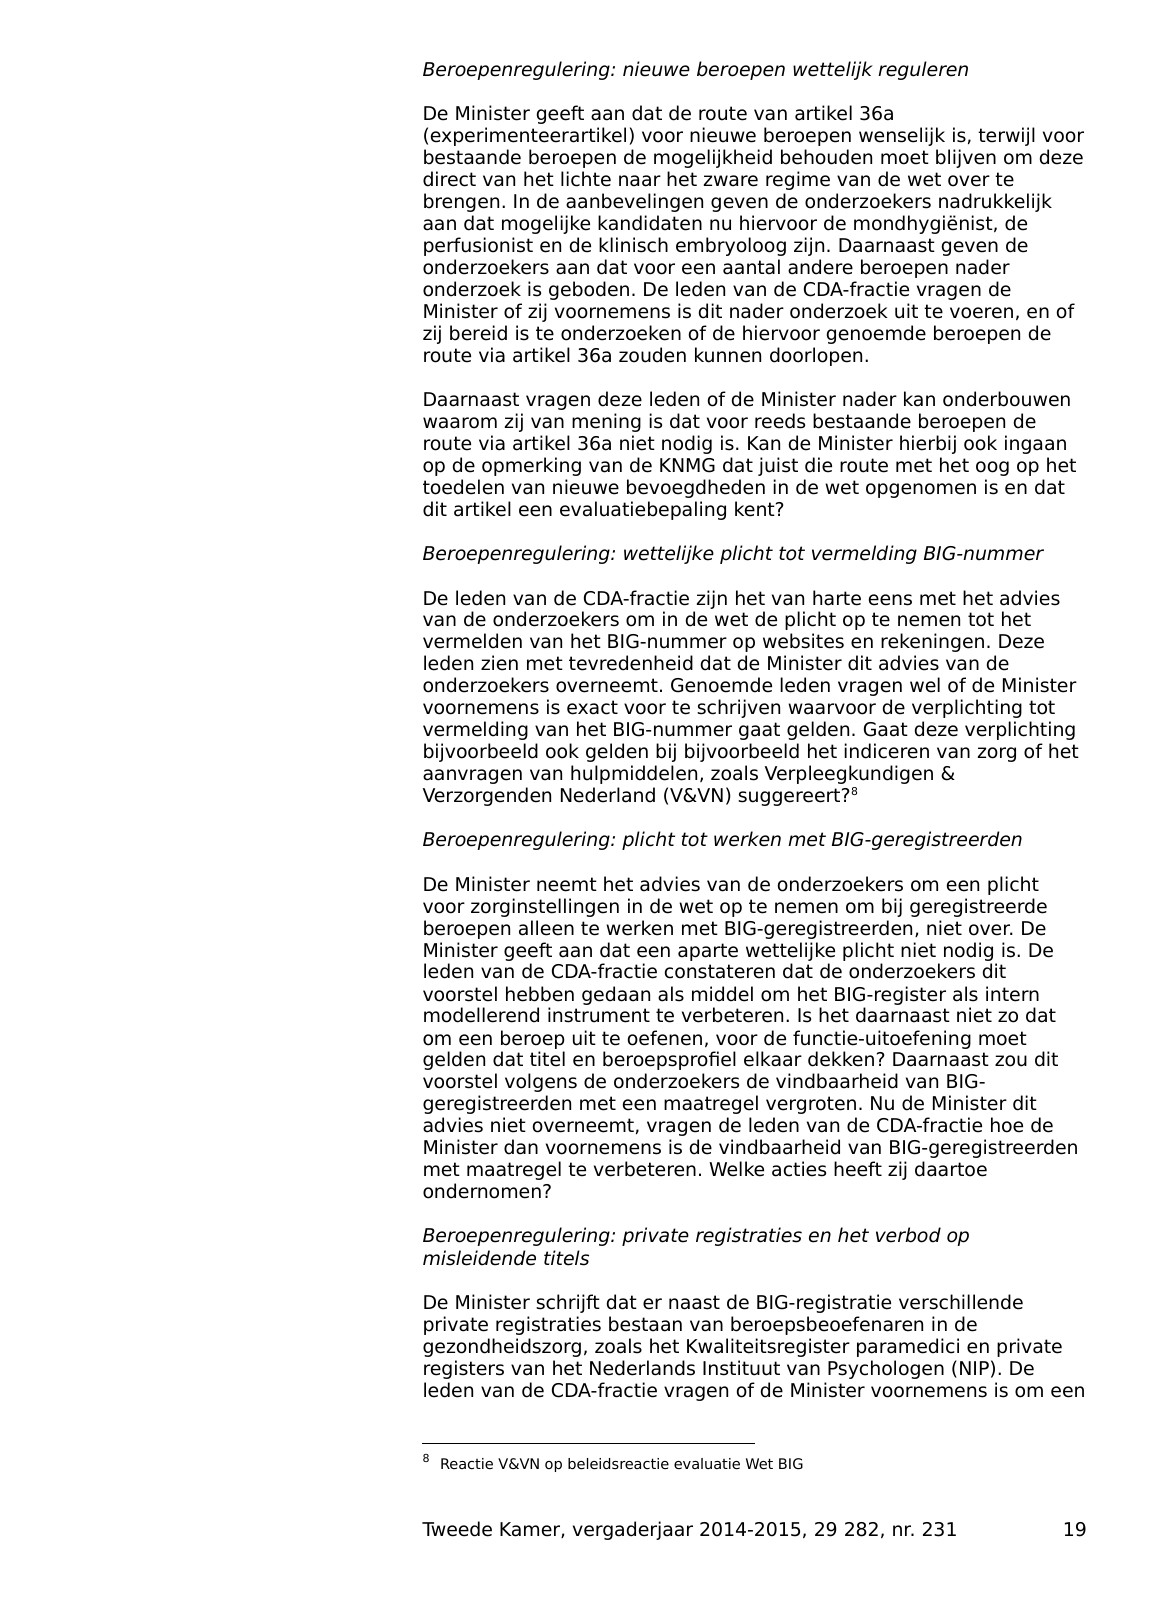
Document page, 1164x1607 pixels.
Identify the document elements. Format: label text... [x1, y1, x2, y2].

subtitle Beroepenregulering: private registraties en het verbod op misleidende titels [422, 1225, 1087, 1269]
text De leden van de CDA-fractie zijn het van harte eens met het advies van de onderzoekers om in de wet de plicht op te nemen tot het vermelden van het BIG-nummer op websites en rekeningen. Deze leden zien met tevredenheid dat de Minister dit advies van de onderzoekers overneemt. Genoemde leden vragen wel of de Minister voornemens is exact voor te schrijven waarvoor de verplichting tot vermelding van het BIG-nummer gaat gelden. Gaat deze verplichting bijvoorbeeld ook gelden bij bijvoorbeeld het indiceren van zorg of het aanvragen van hulpmiddelen, zoals Verpleegkundigen & Verzorgenden Nederland (V&VN) suggereert? [422, 587, 1087, 807]
subtitle Beroepenregulering: wettelijke plicht tot vermelding BIG-nummer [422, 543, 1087, 565]
text Reactie V&VN op beleidsreactie evaluatie Wet BIG [422, 1452, 1087, 1474]
text De Minister geeft aan dat de route van artikel 36a (experimenteerartikel) voor nieuwe beroepen wenselijk is, terwijl voor bestaande beroepen de mogelijkheid behouden moet blijven om deze direct van het lichte naar het zware regime van de wet over te brengen. In de aanbevelingen geven de onderzoekers nadrukkelijk aan dat mogelijke kandidaten nu hiervoor de mondhygiënist, de perfusionist en de klinisch embryoloog zijn. Daarnaast geven de onderzoekers aan dat voor een aantal andere beroepen nader onderzoek is geboden. De leden van de CDA-fractie vragen de Minister of zij voornemens is dit nader onderzoek uit te voeren, en of zij bereid is te onderzoeken of de hiervoor genoemde beroepen de route via artikel 36a zouden kunnen doorlopen. [422, 103, 1087, 367]
text Daarnaast vragen deze leden of de Minister nader kan onderbouwen waarom zij van mening is dat voor reeds bestaande beroepen de route via artikel 36a niet nodig is. Kan de Minister hierbij ook ingaan op de opmerking van de KNMG dat juist die route met het oog op het toedelen van nieuwe bevoegdheden in de wet opgenomen is en dat dit artikel een evaluatiebepaling kent? [422, 389, 1087, 521]
subtitle Beroepenregulering: nieuwe beroepen wettelijk reguleren [422, 59, 1087, 81]
text De Minister schrijft dat er naast de BIG-registratie verschillende private registraties bestaan van beroepsbeoefenaren in de gezondheidszorg, zoals het Kwaliteitsregister paramedici en private registers van het Nederlands Instituut van Psychologen (NIP). De leden van de CDA-fractie vragen of de Minister voornemens is om een [422, 1292, 1087, 1401]
text De Minister neemt het advies van de onderzoekers om een plicht voor zorginstellingen in de wet op te nemen om bij geregistreerde beroepen alleen te werken met BIG-geregistreerden, niet over. De Minister geeft aan dat een aparte wettelijke plicht niet nodig is. De leden van de CDA-fractie constateren dat de onderzoekers dit voorstel hebben gedaan als middel om het BIG-register als intern modellerend instrument te verbeteren. Is het daarnaast niet zo dat om een beroep uit te oefenen, voor de functie-uitoefening moet gelden dat titel en beroepsprofiel elkaar dekken? Daarnaast zou dit voorstel volgens de onderzoekers de vindbaarheid van BIG-geregistreerden met een maatregel vergroten. Nu de Minister dit advies niet overneemt, vragen de leden van de CDA-fractie hoe de Minister dan voornemens is de vindbaarheid van BIG-geregistreerden met maatregel te verbeteren. Welke acties heeft zij daartoe ondernomen? [422, 873, 1087, 1203]
subtitle Beroepenregulering: plicht tot werken met BIG-geregistreerden [422, 829, 1087, 851]
